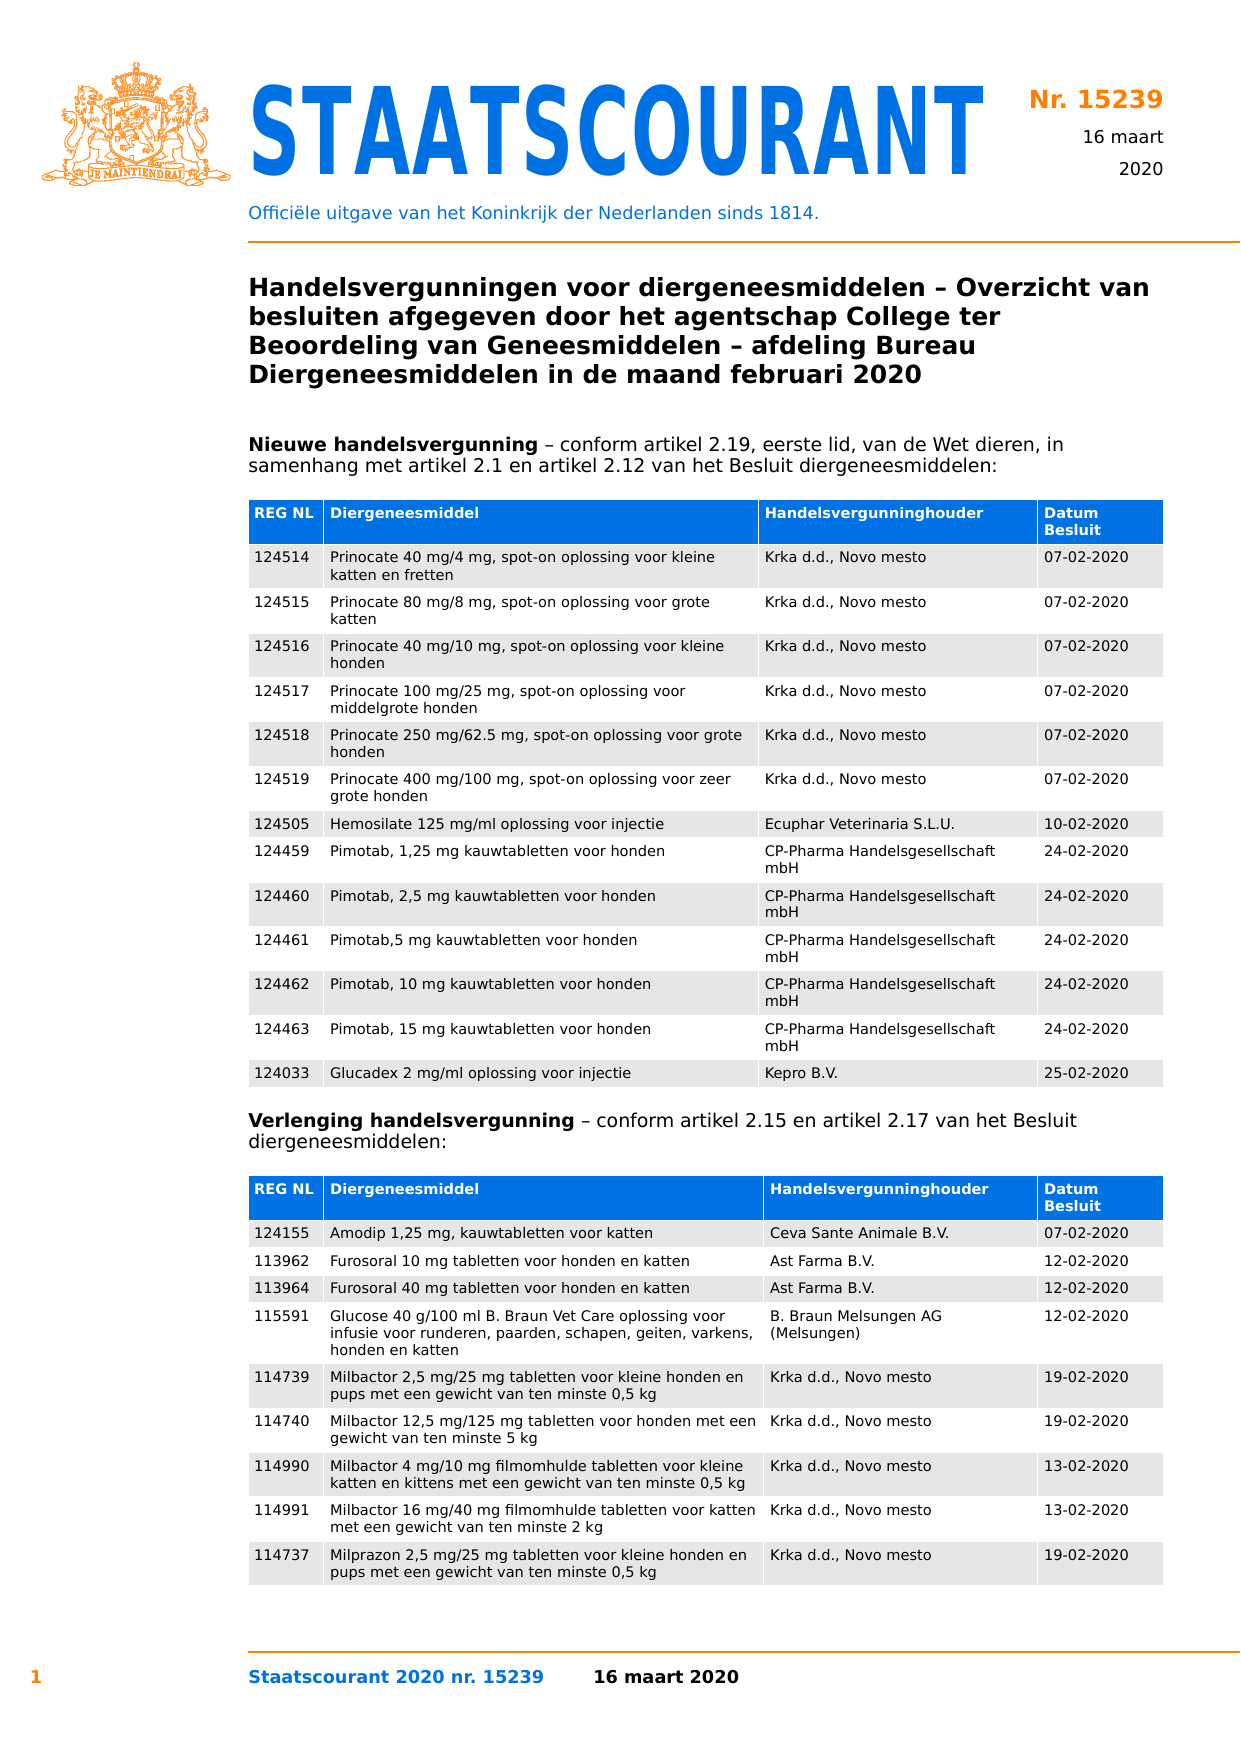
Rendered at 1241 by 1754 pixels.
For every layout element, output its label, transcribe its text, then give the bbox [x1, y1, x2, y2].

table_cell 114737 [249, 1542, 323, 1585]
table_cell 124517 [249, 678, 323, 721]
table_cell Furosoral 40 mg tabletten voor honden en katten [324, 1276, 763, 1302]
table_cell Ast Farma B.V. [764, 1248, 1037, 1274]
table_header Diergeneesmiddel [324, 1176, 763, 1220]
table_cell Krka d.d., Novo mesto [764, 1453, 1037, 1496]
table_cell Ast Farma B.V. [764, 1276, 1037, 1302]
table_cell 07-02-2020 [1038, 634, 1163, 677]
table_header Nr. 15239 [998, 62, 1240, 121]
table_cell Milprazon 2,5 mg/25 mg tabletten voor kleine honden en pups met een gewicht van ten minste 0,5 kg [324, 1542, 763, 1585]
table_cell 12-02-2020 [1038, 1248, 1163, 1274]
table_cell 124155 [249, 1221, 323, 1247]
table_cell Krka d.d., Novo mesto [759, 634, 1037, 677]
table_cell 113962 [249, 1248, 323, 1274]
table_cell Pimotab, 10 mg kauwtabletten voor honden [324, 971, 758, 1015]
table_cell Milbactor 12,5 mg/125 mg tabletten voor honden met een gewicht van ten minste 5 kg [324, 1409, 763, 1452]
table_cell Glucose 40 g/100 ml B. Braun Vet Care oplossing voor infusie voor runderen, paarden, schapen, geiten, varkens, honden en katten [324, 1303, 763, 1363]
table_cell 13-02-2020 [1038, 1453, 1163, 1496]
table_cell 124505 [249, 811, 323, 837]
table_cell 07-02-2020 [1038, 545, 1163, 588]
table_cell 124461 [249, 927, 323, 970]
table_cell Prinocate 100 mg/25 mg, spot-on oplossing voor middelgrote honden [324, 678, 758, 721]
table_cell 124518 [249, 722, 323, 766]
table_cell 124519 [249, 767, 323, 810]
table_cell Furosoral 10 mg tabletten voor honden en katten [324, 1248, 763, 1274]
table_cell 124463 [249, 1016, 323, 1059]
table_cell Prinocate 400 mg/100 mg, spot-on oplossing voor zeer grote honden [324, 767, 758, 810]
table_cell 114740 [249, 1409, 323, 1452]
picture [41, 62, 231, 186]
table_header [25, 62, 248, 241]
table_cell 07-02-2020 [1038, 722, 1163, 766]
table_cell 16 maart [998, 121, 1240, 153]
table_cell Krka d.d., Novo mesto [764, 1364, 1037, 1408]
table_cell 19-02-2020 [1038, 1364, 1163, 1408]
table_cell Ecuphar Veterinaria S.L.U. [759, 811, 1037, 837]
table_cell 124516 [249, 634, 323, 677]
table_cell CP-Pharma Handelsgesellschaft mbH [759, 838, 1037, 882]
table_cell Milbactor 4 mg/10 mg filmomhulde tabletten voor kleine katten en kittens met een gewicht van ten minste 0,5 kg [324, 1453, 763, 1496]
table_cell Pimotab, 15 mg kauwtabletten voor honden [324, 1016, 758, 1059]
table_cell 114739 [249, 1364, 323, 1408]
table_header STAATSCOURANT [248, 62, 998, 203]
table_cell 07-02-2020 [1038, 1221, 1163, 1247]
table_cell Prinocate 40 mg/10 mg, spot-on oplossing voor kleine honden [324, 634, 758, 677]
table_cell 124460 [249, 883, 323, 926]
table_cell Glucadex 2 mg/ml oplossing voor injectie [324, 1060, 758, 1087]
table_cell Prinocate 40 mg/4 mg, spot-on oplossing voor kleine katten en fretten [324, 545, 758, 588]
table_cell 07-02-2020 [1038, 589, 1163, 632]
table_cell 12-02-2020 [1038, 1303, 1163, 1363]
table_cell Krka d.d., Novo mesto [764, 1498, 1037, 1541]
table_cell 13-02-2020 [1038, 1498, 1163, 1541]
table_header REG NL [249, 1176, 323, 1220]
table_cell 25-02-2020 [1038, 1060, 1163, 1087]
table_cell CP-Pharma Handelsgesellschaft mbH [759, 1016, 1037, 1059]
table_cell Pimotab,5 mg kauwtabletten voor honden [324, 927, 758, 970]
table_cell 07-02-2020 [1038, 678, 1163, 721]
table_header REG NL [249, 500, 323, 544]
table_cell 19-02-2020 [1038, 1542, 1163, 1585]
table_cell Amodip 1,25 mg, kauwtabletten voor katten [324, 1221, 763, 1247]
table_cell 24-02-2020 [1038, 838, 1163, 882]
subtitle Handelsvergunningen voor diergeneesmiddelen – Overzicht van besluiten afgegeven door het agentschap College ter Beoordeling van Geneesmiddelen – afdeling Bureau Diergeneesmiddelen in de maand februari 2020 [248, 273, 1163, 390]
table_cell 115591 [249, 1303, 323, 1363]
table_header Handelsvergunninghouder [759, 500, 1037, 544]
table_cell Krka d.d., Novo mesto [764, 1409, 1037, 1452]
table_cell 113964 [249, 1276, 323, 1302]
table_cell 24-02-2020 [1038, 883, 1163, 926]
table_cell Kepro B.V. [759, 1060, 1037, 1087]
table_cell 124514 [249, 545, 323, 588]
table_cell Krka d.d., Novo mesto [759, 767, 1037, 810]
table_cell Krka d.d., Novo mesto [759, 722, 1037, 766]
text Nieuwe handelsvergunning – conform artikel 2.19, eerste lid, van de Wet dieren, in samenhang met artikel 2.1 en artikel 2.12 van het Besluit diergeneesmiddelen: [248, 433, 1163, 477]
table_cell 24-02-2020 [1038, 971, 1163, 1015]
table_cell Prinocate 250 mg/62.5 mg, spot-on oplossing voor grote honden [324, 722, 758, 766]
table_cell 07-02-2020 [1038, 767, 1163, 810]
table_header Handelsvergunninghouder [764, 1176, 1037, 1220]
table_cell B. Braun Melsungen AG (Melsungen) [764, 1303, 1037, 1363]
table_header Datum Besluit [1038, 1176, 1163, 1220]
text Verlenging handelsvergunning – conform artikel 2.15 en artikel 2.17 van het Besluit diergeneesmiddelen: [248, 1109, 1163, 1153]
table_cell 12-02-2020 [1038, 1276, 1163, 1302]
table_cell CP-Pharma Handelsgesellschaft mbH [759, 971, 1037, 1015]
table_header Diergeneesmiddel [324, 500, 758, 544]
table_cell 24-02-2020 [1038, 1016, 1163, 1059]
table_cell 2020 [998, 153, 1240, 203]
table_cell 124033 [249, 1060, 323, 1087]
table_cell Ceva Sante Animale B.V. [764, 1221, 1037, 1247]
table_cell Krka d.d., Novo mesto [759, 589, 1037, 632]
table_cell Krka d.d., Novo mesto [759, 545, 1037, 588]
table_cell CP-Pharma Handelsgesellschaft mbH [759, 883, 1037, 926]
table_cell Milbactor 2,5 mg/25 mg tabletten voor kleine honden en pups met een gewicht van ten minste 0,5 kg [324, 1364, 763, 1408]
table_cell Milbactor 16 mg/40 mg filmomhulde tabletten voor katten met een gewicht van ten minste 2 kg [324, 1498, 763, 1541]
table_cell 124515 [249, 589, 323, 632]
table_cell 114990 [249, 1453, 323, 1496]
table_header Datum Besluit [1038, 500, 1163, 544]
table_cell Pimotab, 2,5 mg kauwtabletten voor honden [324, 883, 758, 926]
table_cell 124462 [249, 971, 323, 1015]
table_cell 124459 [249, 838, 323, 882]
table_cell 24-02-2020 [1038, 927, 1163, 970]
table_cell Officiële uitgave van het Koninkrijk der Nederlanden sinds 1814. [248, 203, 1240, 241]
table_cell CP-Pharma Handelsgesellschaft mbH [759, 927, 1037, 970]
table_cell 114991 [249, 1498, 323, 1541]
table_cell Krka d.d., Novo mesto [759, 678, 1037, 721]
table_cell Krka d.d., Novo mesto [764, 1542, 1037, 1585]
table_cell Hemosilate 125 mg/ml oplossing voor injectie [324, 811, 758, 837]
table_cell 10-02-2020 [1038, 811, 1163, 837]
table_cell Pimotab, 1,25 mg kauwtabletten voor honden [324, 838, 758, 882]
table_cell 19-02-2020 [1038, 1409, 1163, 1452]
table_cell Prinocate 80 mg/8 mg, spot-on oplossing voor grote katten [324, 589, 758, 632]
